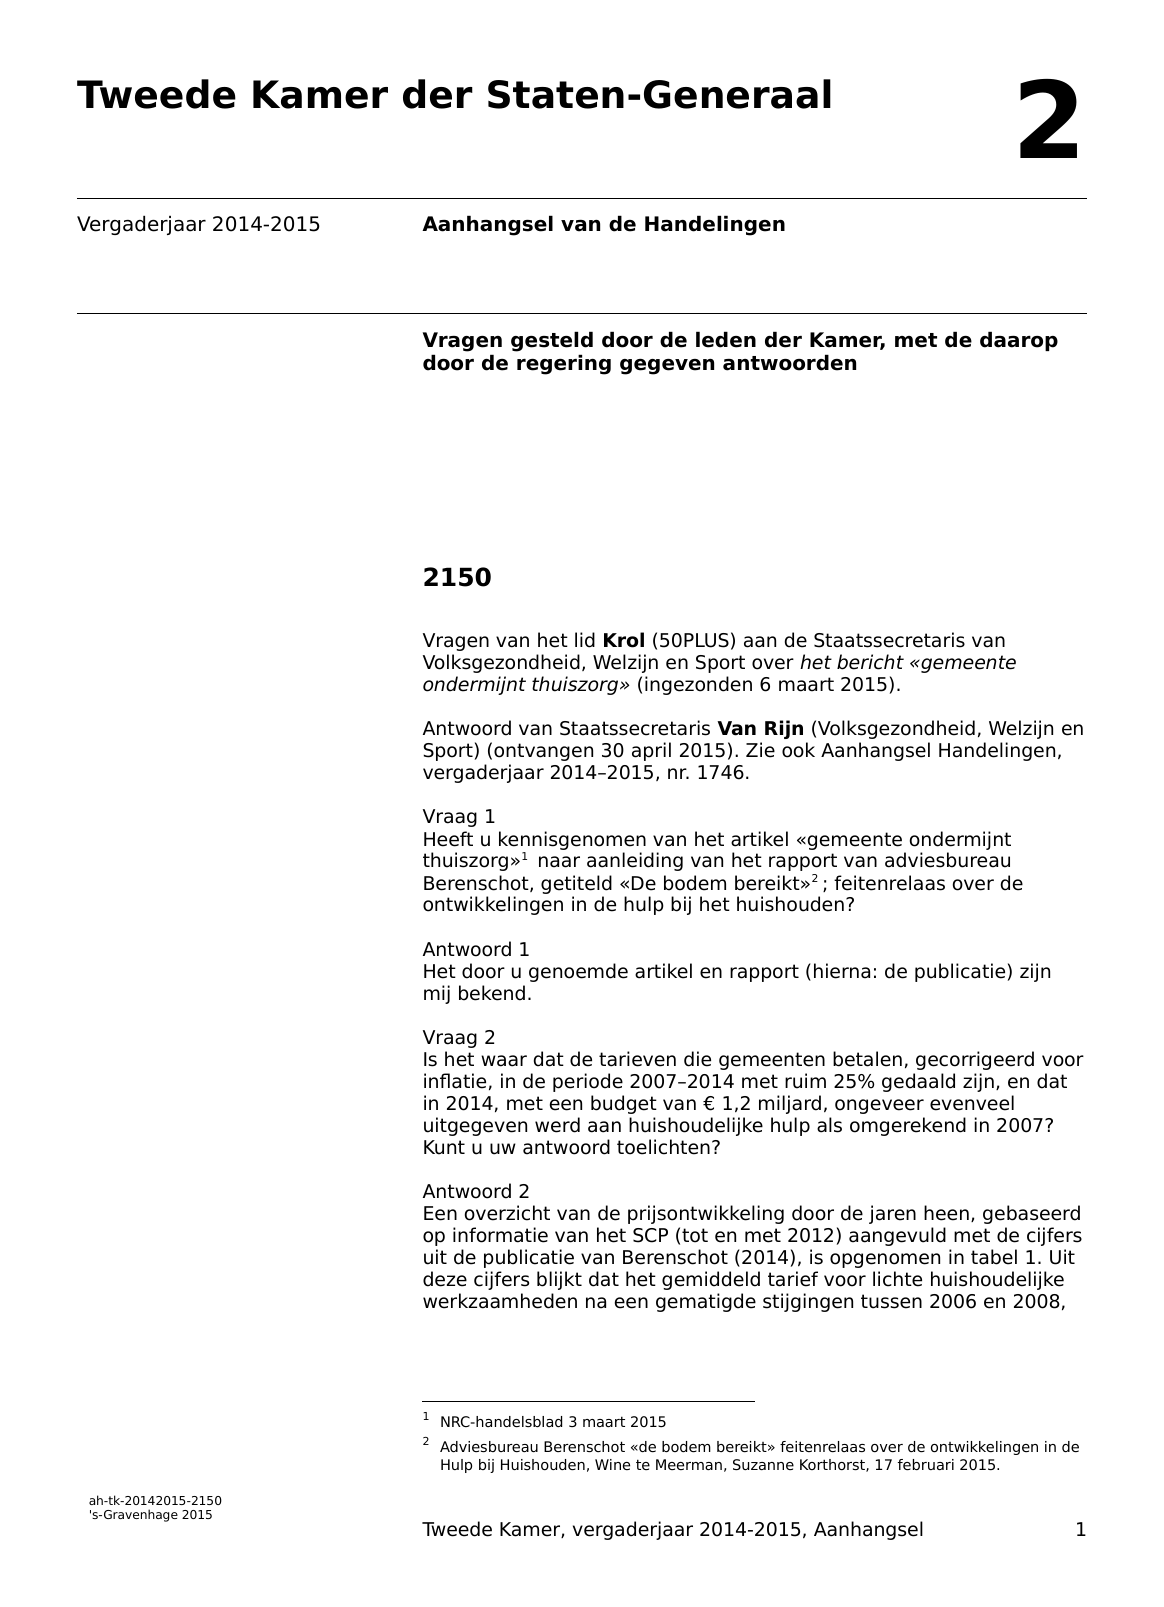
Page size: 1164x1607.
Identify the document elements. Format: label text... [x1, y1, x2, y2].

text Vraag 2 [422, 1027, 1087, 1049]
text Het door u genoemde artikel en rapport (hierna: de publicatie) zijn mij bekend. [422, 961, 1087, 1004]
text NRC-handelsblad 3 maart 2015 [422, 1410, 1087, 1432]
table_header Tweede Kamer der Staten-Generaal [77, 59, 886, 198]
table_header 2 [886, 59, 1087, 198]
table_cell Vragen gesteld door de leden der Kamer, met de daarop door de regering gegeven antwoorden [422, 314, 1087, 375]
text 2150 [422, 563, 1087, 592]
text 's-Gravenhage 2015 [88, 1508, 323, 1522]
text Heeft u kennisgenomen van het artikel «gemeente ondermijnt thuiszorg» naar aanleiding van het rapport van adviesbureau Berenschot, getiteld «De bodem bereikt»; feitenrelaas over de ontwikkelingen in de hulp bij het huishouden? [422, 828, 1087, 916]
text Een overzicht van de prijsontwikkeling door de jaren heen, gebaseerd op informatie van het SCP (tot en met 2012) aangevuld met de cijfers uit de publicatie van Berenschot (2014), is opgenomen in tabel 1. Uit deze cijfers blijkt dat het gemiddeld tarief voor lichte huishoudelijke werkzaamheden na een gematigde stijgingen tussen 2006 en 2008, [422, 1203, 1087, 1313]
text Vraag 1 [422, 806, 1087, 828]
text ah-tk-20142015-2150 [88, 1494, 323, 1508]
text Is het waar dat de tarieven die gemeenten betalen, gecorrigeerd voor inflatie, in de periode 2007–2014 met ruim 25% gedaald zijn, en dat in 2014, met een budget van € 1,2 miljard, ongeveer evenveel uitgegeven werd aan huishoudelijke hulp als omgerekend in 2007? Kunt u uw antwoord toelichten? [422, 1049, 1087, 1158]
text Antwoord van Staatssecretaris Van Rijn (Volksgezondheid, Welzijn en Sport) (ontvangen 30 april 2015). Zie ook Aanhangsel Handelingen, vergaderjaar 2014–2015, nr. 1746. [422, 718, 1087, 784]
table_cell [77, 314, 422, 375]
text Adviesbureau Berenschot «de bodem bereikt» feitenrelaas over de ontwikkelingen in de Hulp bij Huishouden, Wine te Meerman, Suzanne Korthorst, 17 februari 2015. [422, 1435, 1087, 1474]
text Antwoord 2 [422, 1181, 1087, 1203]
text Antwoord 1 [422, 938, 1087, 961]
table_cell Vergaderjaar 2014-2015 [77, 199, 422, 313]
text Vragen van het lid Krol (50PLUS) aan de Staatssecretaris van Volksgezondheid, Welzijn en Sport over het bericht «gemeente ondermijnt thuiszorg» (ingezonden 6 maart 2015). [422, 630, 1087, 696]
table_cell Aanhangsel van de Handelingen [422, 199, 1087, 313]
